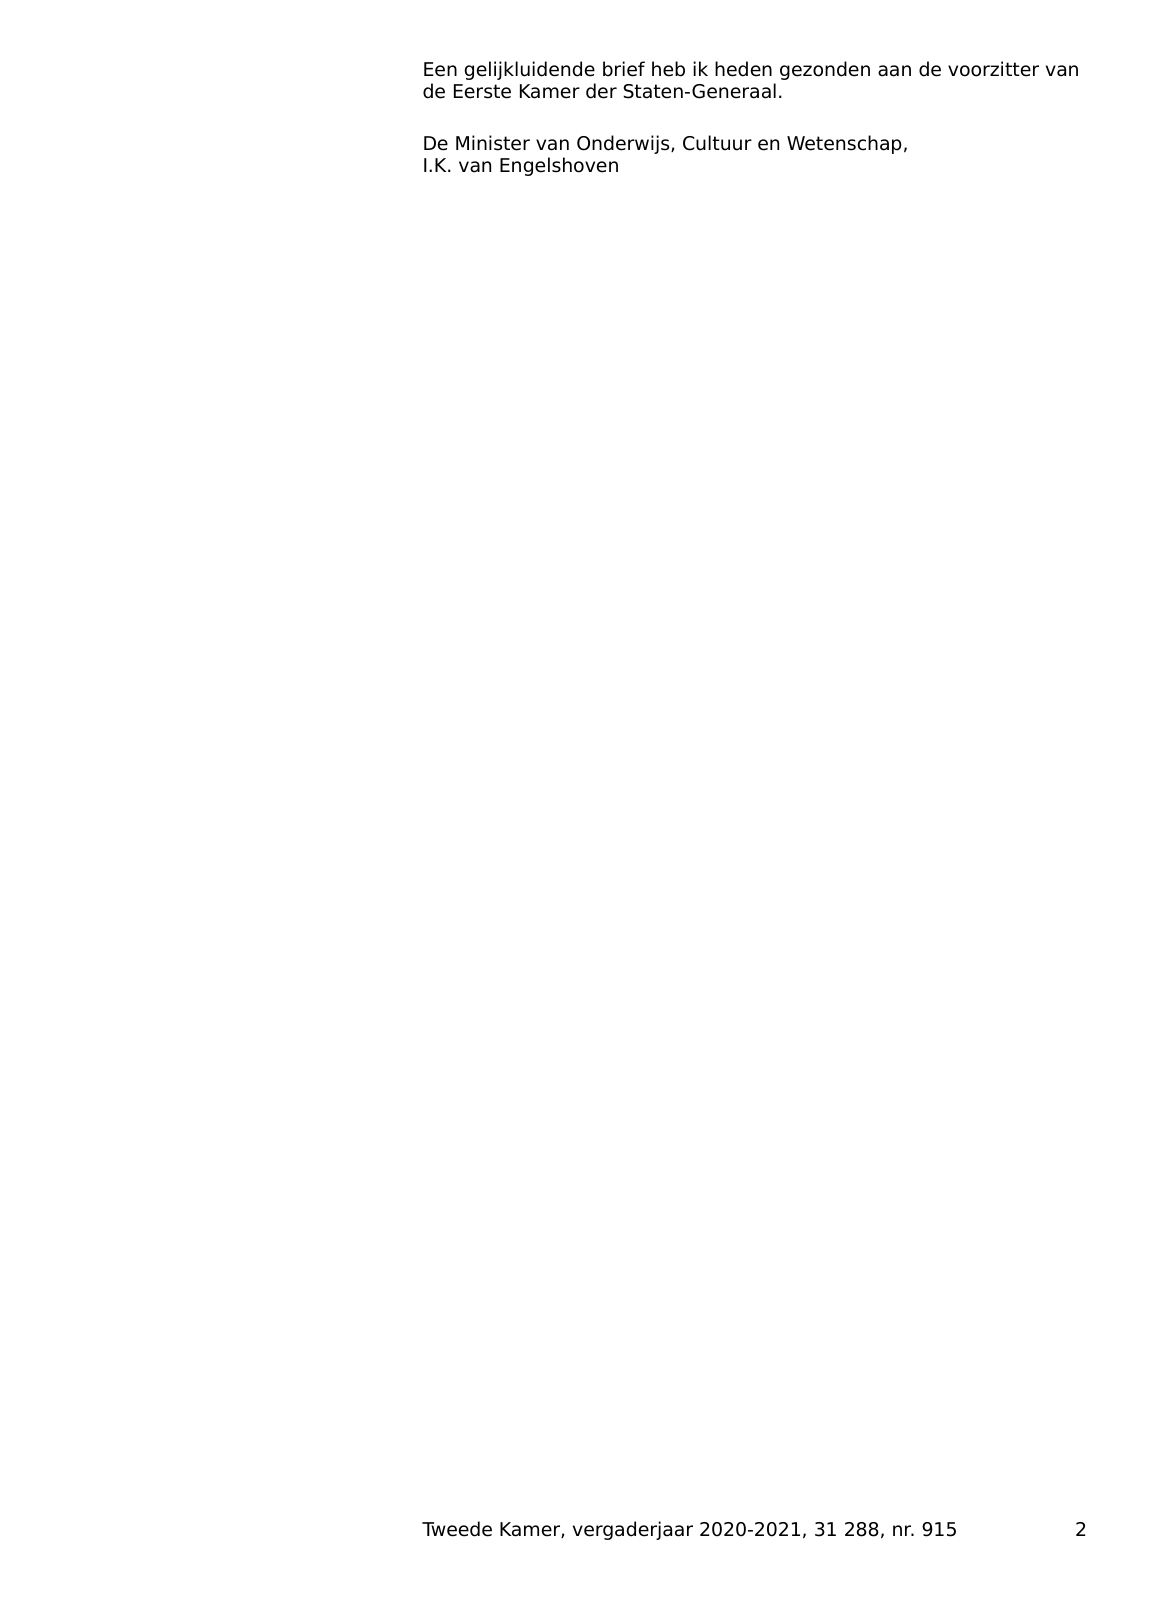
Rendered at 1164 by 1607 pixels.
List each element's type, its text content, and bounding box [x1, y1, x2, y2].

text Een gelijkluidende brief heb ik heden gezonden aan de voorzitter van de Eerste Kamer der Staten-Generaal. [422, 59, 1087, 103]
text De Minister van Onderwijs, Cultuur en Wetenschap, I.K. van Engelshoven [422, 133, 1087, 177]
